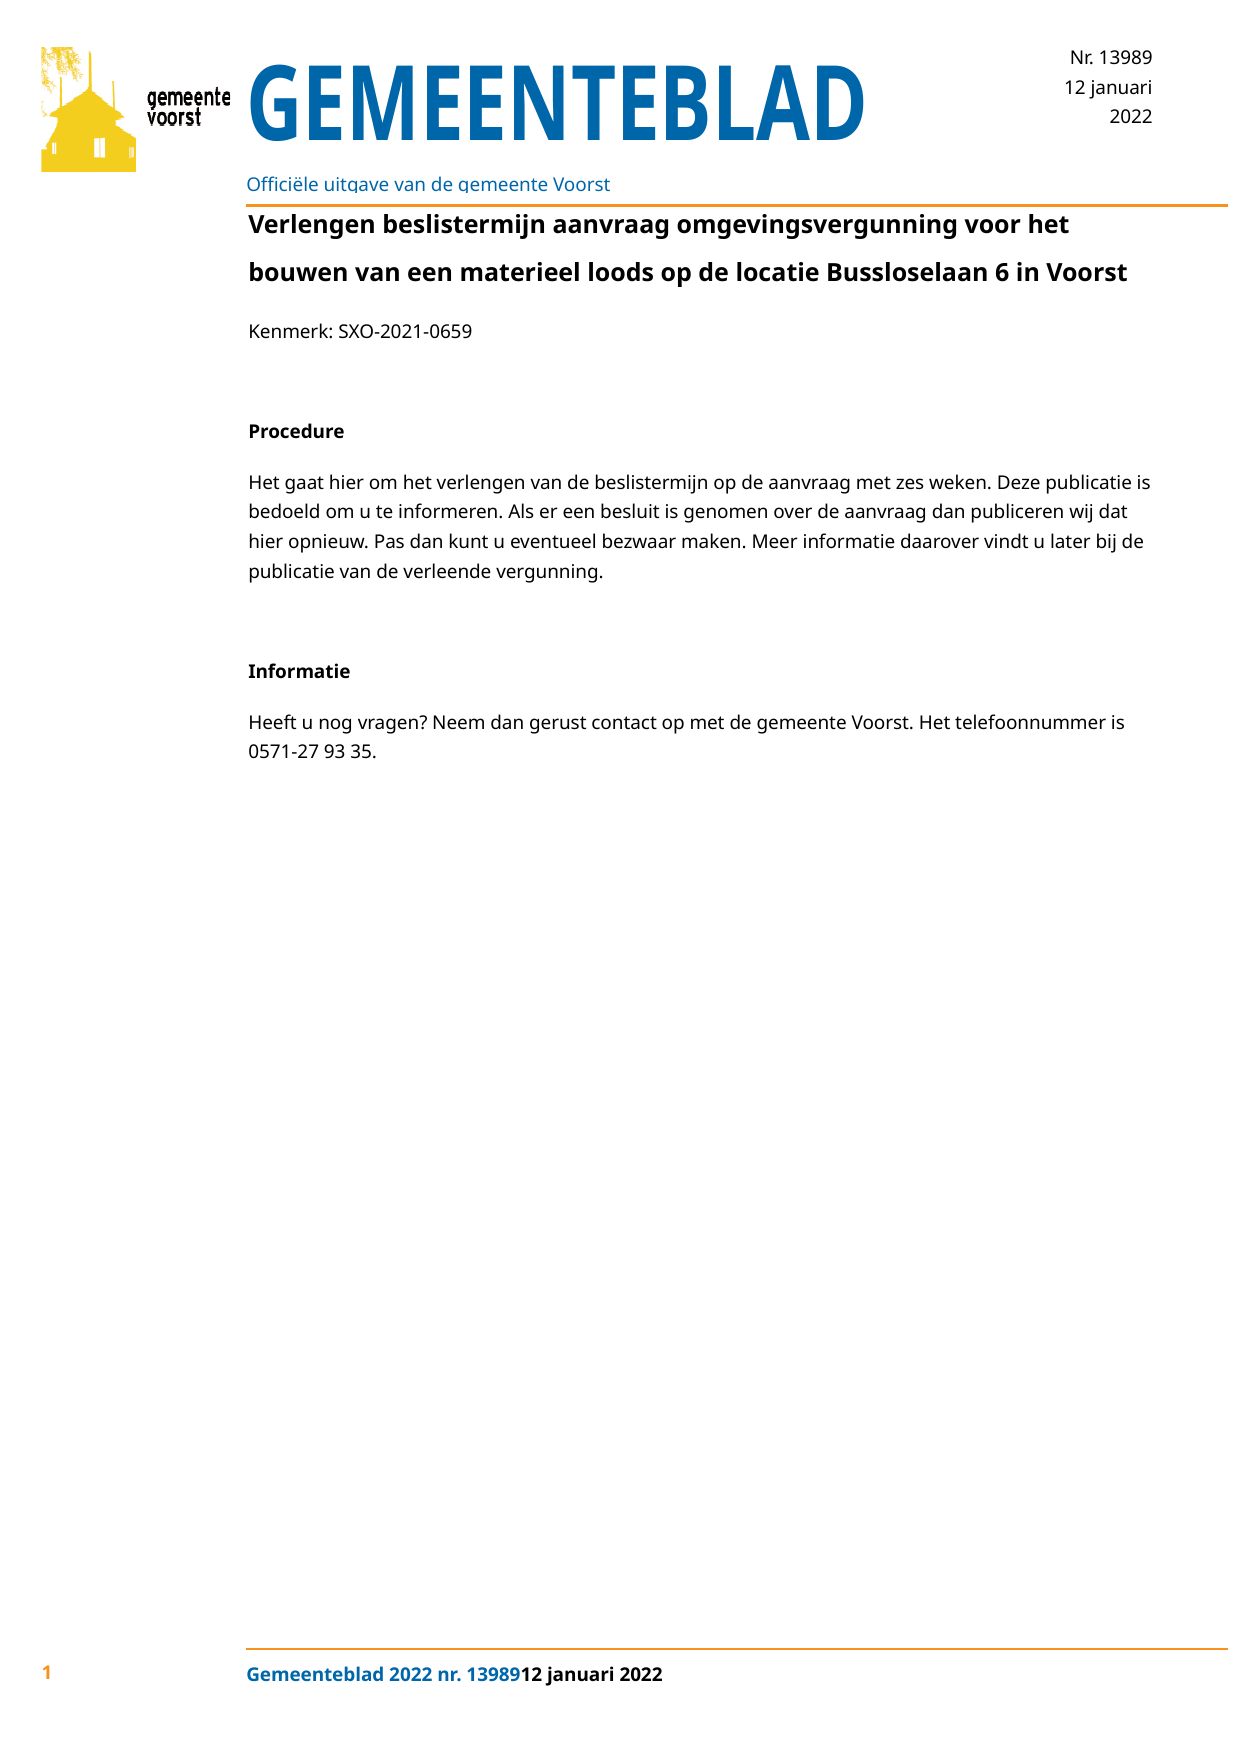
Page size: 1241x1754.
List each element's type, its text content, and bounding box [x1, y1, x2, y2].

text Het gaat hier om het verlengen van de beslistermijn op de aanvraag met zes weken. Deze publicatie is bedoeld om u te informeren. Als er een besluit is genomen over de aanvraag dan publiceren wij dat hier opnieuw. Pas dan kunt u eventueel bezwaar maken. Meer informatie daarover vindt u later bij de publicatie van de verleende vergunning. [248, 469, 1152, 584]
text Heeft u nog vragen? Neem dan gerust contact op met de gemeente Voorst. Het telefoonnummer is 0571-27 93 35. [248, 709, 1152, 764]
text Procedure [248, 419, 1152, 444]
text Kenmerk: SXO-2021-0659 [248, 318, 1152, 344]
picture [41, 47, 231, 172]
text Informatie [248, 659, 1152, 684]
text Verlengen beslistermijn aanvraag omgevingsvergunning voor het bouwen van een materieel loods op de locatie Bussloselaan 6 in Voorst [248, 207, 1152, 288]
